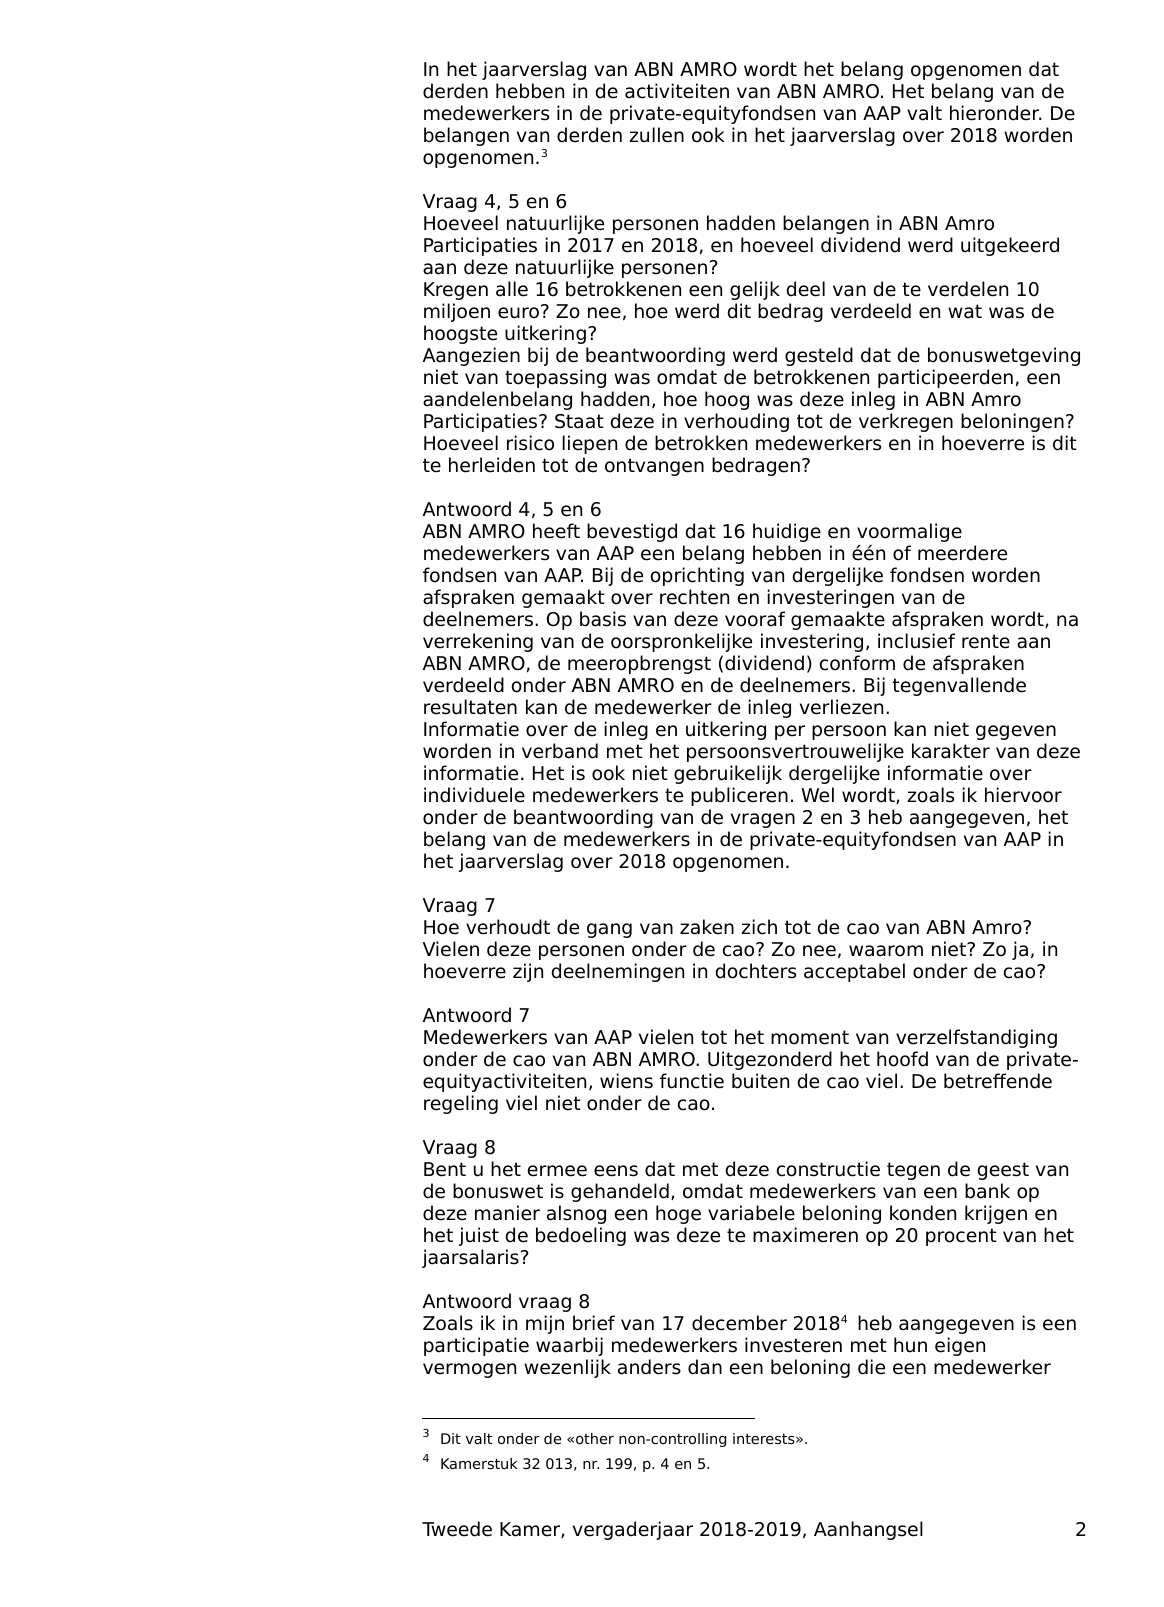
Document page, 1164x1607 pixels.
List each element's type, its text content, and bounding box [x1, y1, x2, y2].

text Aangezien bij de beantwoording werd gesteld dat de bonuswetgeving niet van toepassing was omdat de betrokkenen participeerden, een aandelenbelang hadden, hoe hoog was deze inleg in ABN Amro Participaties? Staat deze in verhouding tot de verkregen beloningen? Hoeveel risico liepen de betrokken medewerkers en in hoeverre is dit te herleiden tot de ontvangen bedragen? [422, 345, 1087, 477]
text Medewerkers van AAP vielen tot het moment van verzelfstandiging onder de cao van ABN AMRO. Uitgezonderd het hoofd van de private-equityactiviteiten, wiens functie buiten de cao viel. De betreffende regeling viel niet onder de cao. [422, 1027, 1087, 1115]
text Bent u het ermee eens dat met deze constructie tegen de geest van de bonuswet is gehandeld, omdat medewerkers van een bank op deze manier alsnog een hoge variabele beloning konden krijgen en het juist de bedoeling was deze te maximeren op 20 procent van het jaarsalaris? [422, 1159, 1087, 1269]
text Vraag 7 [422, 895, 1087, 917]
text ABN AMRO heeft bevestigd dat 16 huidige en voormalige medewerkers van AAP een belang hebben in één of meerdere fondsen van AAP. Bij de oprichting van dergelijke fondsen worden afspraken gemaakt over rechten en investeringen van de deelnemers. Op basis van deze vooraf gemaakte afspraken wordt, na verrekening van de oorspronkelijke investering, inclusief rente aan ABN AMRO, de meeropbrengst (dividend) conform de afspraken verdeeld onder ABN AMRO en de deelnemers. Bij tegenvallende resultaten kan de medewerker de inleg verliezen. [422, 521, 1087, 719]
text Antwoord 7 [422, 1005, 1087, 1027]
text Hoe verhoudt de gang van zaken zich tot de cao van ABN Amro? Vielen deze personen onder de cao? Zo nee, waarom niet? Zo ja, in hoeverre zijn deelnemingen in dochters acceptabel onder de cao? [422, 917, 1087, 983]
text Antwoord vraag 8 [422, 1291, 1087, 1313]
text Kamerstuk 32 013, nr. 199, p. 4 en 5. [422, 1452, 1087, 1474]
text Vraag 4, 5 en 6 [422, 191, 1087, 213]
text Zoals ik in mijn brief van 17 december 2018 heb aangegeven is een participatie waarbij medewerkers investeren met hun eigen vermogen wezenlijk anders dan een beloning die een medewerker [422, 1313, 1087, 1379]
text Informatie over de inleg en uitkering per persoon kan niet gegeven worden in verband met het persoonsvertrouwelijke karakter van deze informatie. Het is ook niet gebruikelijk dergelijke informatie over individuele medewerkers te publiceren. Wel wordt, zoals ik hiervoor onder de beantwoording van de vragen 2 en 3 heb aangegeven, het belang van de medewerkers in de private-equityfondsen van AAP in het jaarverslag over 2018 opgenomen. [422, 719, 1087, 873]
text Vraag 8 [422, 1137, 1087, 1159]
text In het jaarverslag van ABN AMRO wordt het belang opgenomen dat derden hebben in de activiteiten van ABN AMRO. Het belang van de medewerkers in de private-equityfondsen van AAP valt hieronder. De belangen van derden zullen ook in het jaarverslag over 2018 worden opgenomen. [422, 59, 1087, 169]
text Hoeveel natuurlijke personen hadden belangen in ABN Amro Participaties in 2017 en 2018, en hoeveel dividend werd uitgekeerd aan deze natuurlijke personen? [422, 213, 1087, 279]
text Antwoord 4, 5 en 6 [422, 499, 1087, 521]
text Kregen alle 16 betrokkenen een gelijk deel van de te verdelen 10 miljoen euro? Zo nee, hoe werd dit bedrag verdeeld en wat was de hoogste uitkering? [422, 279, 1087, 345]
text Dit valt onder de «other non-controlling interests». [422, 1427, 1087, 1449]
